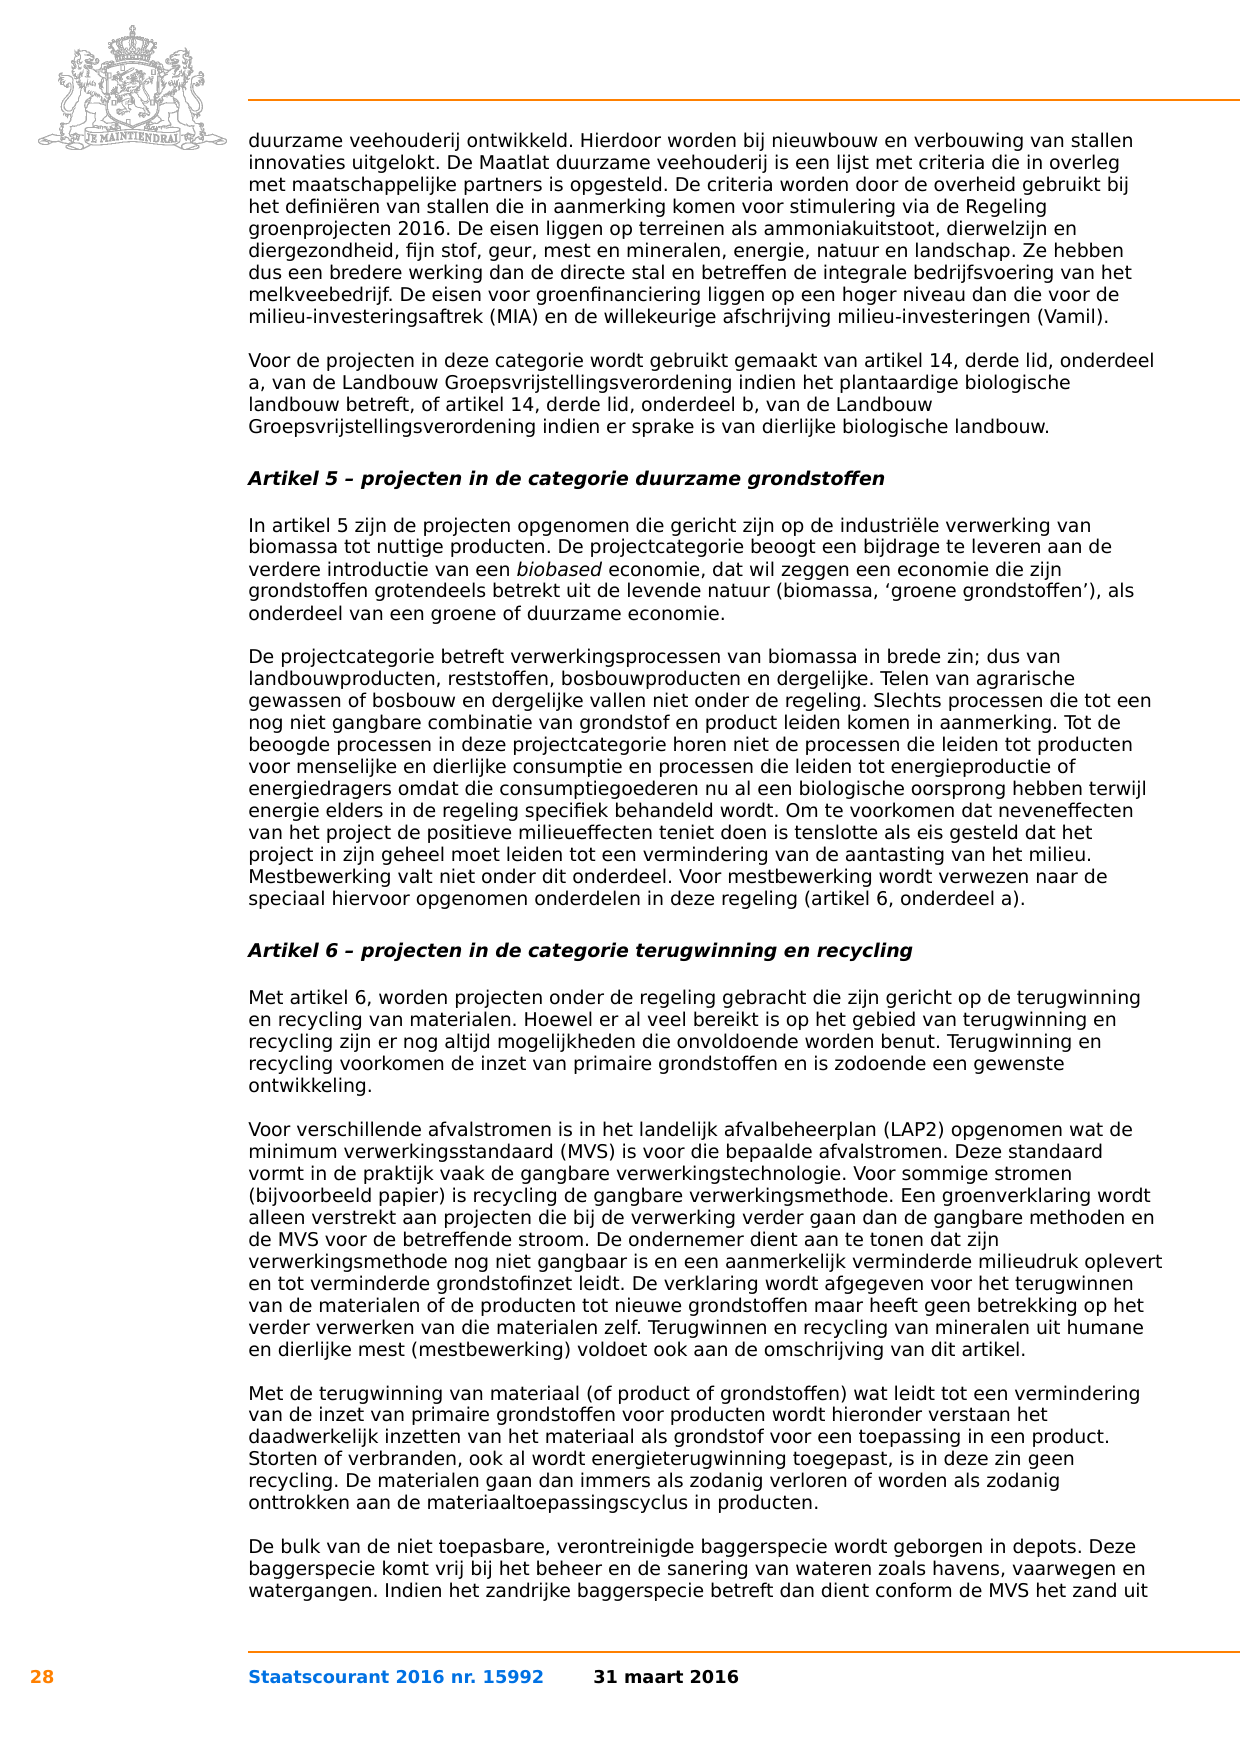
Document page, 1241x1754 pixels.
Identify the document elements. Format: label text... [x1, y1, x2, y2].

text Met de terugwinning van materiaal (of product of grondstoffen) wat leidt tot een vermindering van de inzet van primaire grondstoffen voor producten wordt hieronder verstaan het daadwerkelijk inzetten van het materiaal als grondstof voor een toepassing in een product. Storten of verbranden, ook al wordt energieterugwinning toegepast, is in deze zin geen recycling. De materialen gaan dan immers als zodanig verloren of worden als zodanig onttrokken aan de materiaaltoepassingscyclus in producten. [248, 1382, 1163, 1514]
text Met artikel 6, worden projecten onder de regeling gebracht die zijn gericht op de terugwinning en recycling van materialen. Hoewel er al veel bereikt is op het gebied van terugwinning en recycling zijn er nog altijd mogelijkheden die onvoldoende worden benut. Terugwinning en recycling voorkomen de inzet van primaire grondstoffen en is zodoende een gewenste ontwikkeling. [248, 987, 1163, 1097]
text De projectcategorie betreft verwerkingsprocessen van biomassa in brede zin; dus van landbouwproducten, reststoffen, bosbouwproducten en dergelijke. Telen van agrarische gewassen of bosbouw en dergelijke vallen niet onder de regeling. Slechts processen die tot een nog niet gangbare combinatie van grondstof en product leiden komen in aanmerking. Tot de beoogde processen in deze projectcategorie horen niet de processen die leiden tot producten voor menselijke en dierlijke consumptie en processen die leiden tot energieproductie of energiedragers omdat die consumptiegoederen nu al een biologische oorsprong hebben terwijl energie elders in de regeling specifiek behandeld wordt. Om te voorkomen dat neveneffecten van het project de positieve milieueffecten teniet doen is tenslotte als eis gesteld dat het project in zijn geheel moet leiden tot een vermindering van de aantasting van het milieu. Mestbewerking valt niet onder dit onderdeel. Voor mestbewerking wordt verwezen naar de speciaal hiervoor opgenomen onderdelen in deze regeling (artikel 6, onderdeel a). [248, 646, 1163, 910]
text Voor de projecten in deze categorie wordt gebruikt gemaakt van artikel 14, derde lid, onderdeel a, van de Landbouw Groepsvrijstellingsverordening indien het plantaardige biologische landbouw betreft, of artikel 14, derde lid, onderdeel b, van de Landbouw Groepsvrijstellingsverordening indien er sprake is van dierlijke biologische landbouw. [248, 349, 1163, 437]
picture [38, 25, 227, 150]
subtitle Artikel 5 – projecten in de categorie duurzame grondstoffen [248, 467, 1163, 489]
text In artikel 5 zijn de projecten opgenomen die gericht zijn op de industriële verwerking van biomassa tot nuttige producten. De projectcategorie beoogt een bijdrage te leveren aan de verdere introductie van een biobased economie, dat wil zeggen een economie die zijn grondstoffen grotendeels betrekt uit de levende natuur (biomassa, ‘groene grondstoffen’), als onderdeel van een groene of duurzame economie. [248, 514, 1163, 624]
subtitle Artikel 6 – projecten in de categorie terugwinning en recycling [248, 940, 1163, 962]
text Voor verschillende afvalstromen is in het landelijk afvalbeheerplan (LAP2) opgenomen wat de minimum verwerkingsstandaard (MVS) is voor die bepaalde afvalstromen. Deze standaard vormt in de praktijk vaak de gangbare verwerkingstechnologie. Voor sommige stromen (bijvoorbeeld papier) is recycling de gangbare verwerkingsmethode. Een groenverklaring wordt alleen verstrekt aan projecten die bij de verwerking verder gaan dan de gangbare methoden en de MVS voor de betreffende stroom. De ondernemer dient aan te tonen dat zijn verwerkingsmethode nog niet gangbaar is en een aanmerkelijk verminderde milieudruk oplevert en tot verminderde grondstofinzet leidt. De verklaring wordt afgegeven voor het terugwinnen van de materialen of de producten tot nieuwe grondstoffen maar heeft geen betrekking op het verder verwerken van die materialen zelf. Terugwinnen en recycling van mineralen uit humane en dierlijke mest (mestbewerking) voldoet ook aan de omschrijving van dit artikel. [248, 1119, 1163, 1361]
text duurzame veehouderij ontwikkeld. Hierdoor worden bij nieuwbouw en verbouwing van stallen innovaties uitgelokt. De Maatlat duurzame veehouderij is een lijst met criteria die in overleg met maatschappelijke partners is opgesteld. De criteria worden door de overheid gebruikt bij het definiëren van stallen die in aanmerking komen voor stimulering via de Regeling groenprojecten 2016. De eisen liggen op terreinen als ammoniakuitstoot, dierwelzijn en diergezondheid, fijn stof, geur, mest en mineralen, energie, natuur en landschap. Ze hebben dus een bredere werking dan de directe stal en betreffen de integrale bedrijfsvoering van het melkveebedrijf. De eisen voor groenfinanciering liggen op een hoger niveau dan die voor de milieu-investeringsaftrek (MIA) en de willekeurige afschrijving milieu-investeringen (Vamil). [248, 130, 1163, 328]
text De bulk van de niet toepasbare, verontreinigde baggerspecie wordt geborgen in depots. Deze baggerspecie komt vrij bij het beheer en de sanering van wateren zoals havens, vaarwegen en watergangen. Indien het zandrijke baggerspecie betreft dan dient conform de MVS het zand uit [248, 1536, 1163, 1602]
